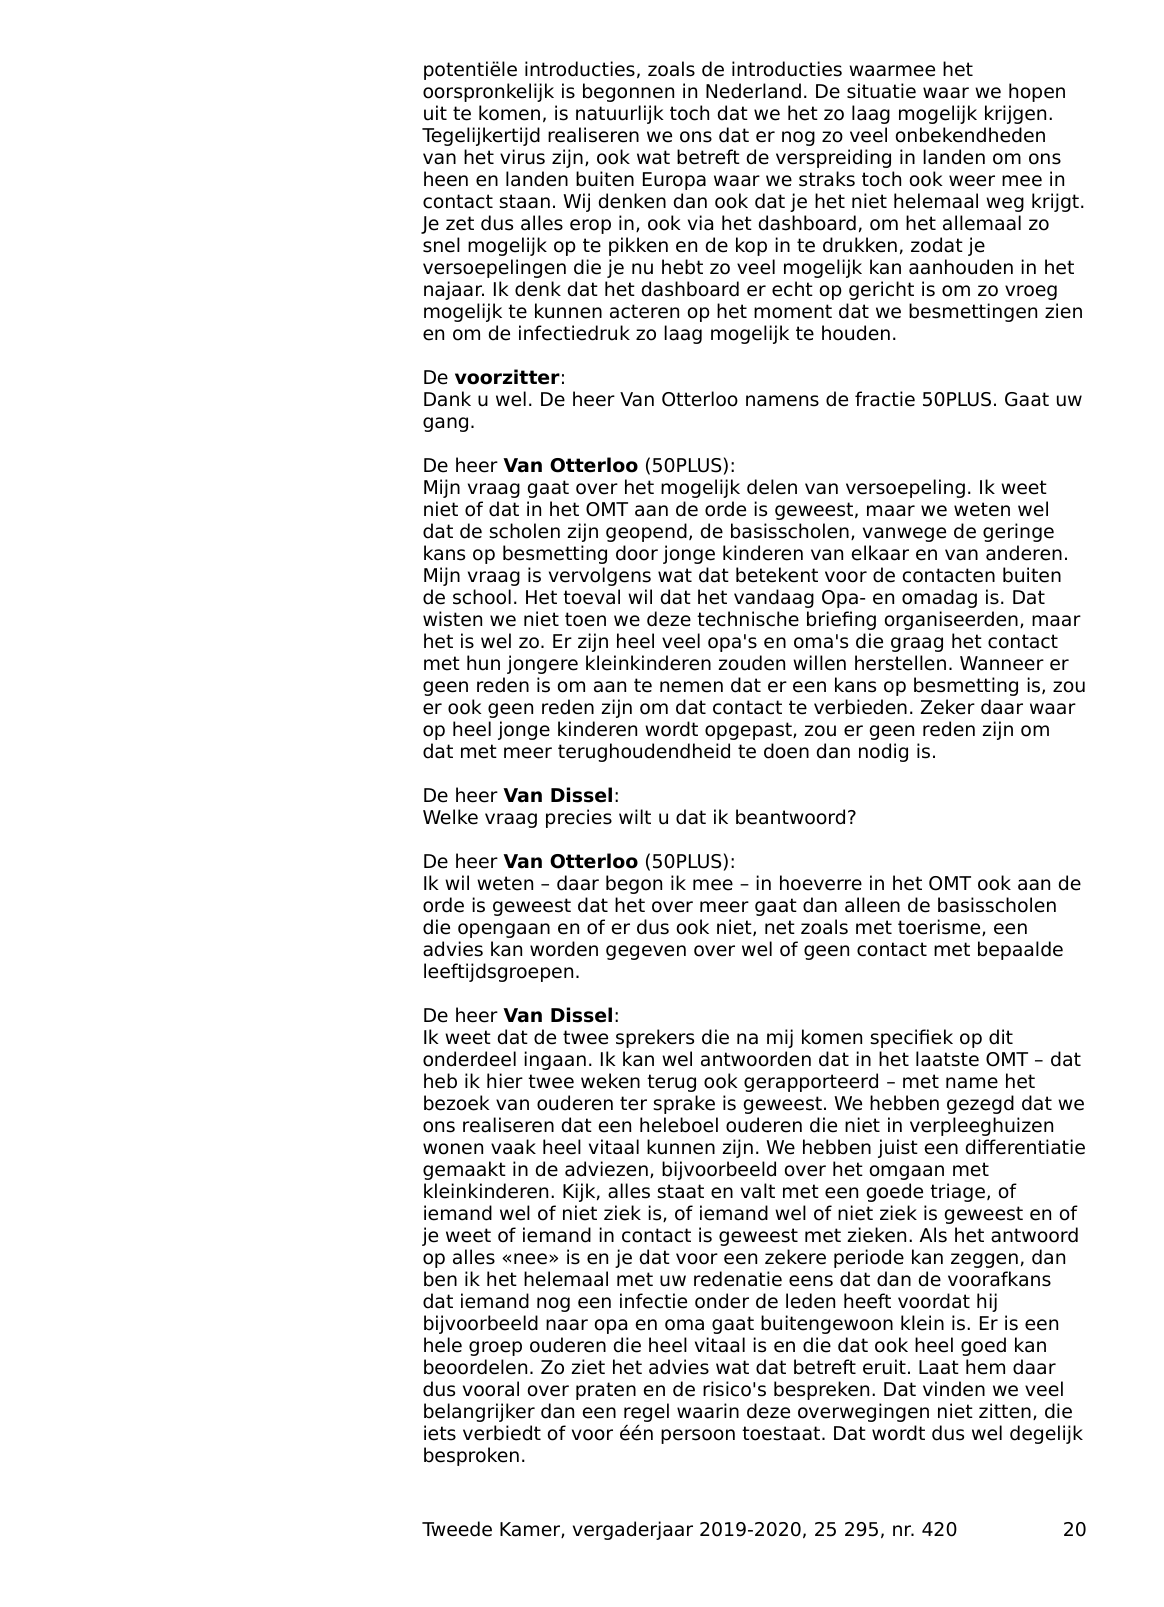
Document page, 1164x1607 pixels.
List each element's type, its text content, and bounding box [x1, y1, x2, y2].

text Welke vraag precies wilt u dat ik beantwoord? [422, 807, 1087, 829]
text De heer Van Otterloo (50PLUS): [422, 851, 1087, 873]
text De heer Van Otterloo (50PLUS): [422, 455, 1087, 477]
text De heer Van Dissel: [422, 1005, 1087, 1027]
text Ik wil weten – daar begon ik mee – in hoeverre in het OMT ook aan de orde is geweest dat het over meer gaat dan alleen de basisscholen die opengaan en of er dus ook niet, net zoals met toerisme, een advies kan worden gegeven over wel of geen contact met bepaalde leeftijdsgroepen. [422, 873, 1087, 983]
text Mijn vraag gaat over het mogelijk delen van versoepeling. Ik weet niet of dat in het OMT aan de orde is geweest, maar we weten wel dat de scholen zijn geopend, de basisscholen, vanwege de geringe kans op besmetting door jonge kinderen van elkaar en van anderen. Mijn vraag is vervolgens wat dat betekent voor de contacten buiten de school. Het toeval wil dat het vandaag Opa- en omadag is. Dat wisten we niet toen we deze technische briefing organiseerden, maar het is wel zo. Er zijn heel veel opa's en oma's die graag het contact met hun jongere kleinkinderen zouden willen herstellen. Wanneer er geen reden is om aan te nemen dat er een kans op besmetting is, zou er ook geen reden zijn om dat contact te verbieden. Zeker daar waar op heel jonge kinderen wordt opgepast, zou er geen reden zijn om dat met meer terughoudendheid te doen dan nodig is. [422, 477, 1087, 763]
text De heer Van Dissel: [422, 785, 1087, 807]
text De voorzitter: [422, 367, 1087, 389]
text potentiële introducties, zoals de introducties waarmee het oorspronkelijk is begonnen in Nederland. De situatie waar we hopen uit te komen, is natuurlijk toch dat we het zo laag mogelijk krijgen. Tegelijkertijd realiseren we ons dat er nog zo veel onbekendheden van het virus zijn, ook wat betreft de verspreiding in landen om ons heen en landen buiten Europa waar we straks toch ook weer mee in contact staan. Wij denken dan ook dat je het niet helemaal weg krijgt. Je zet dus alles erop in, ook via het dashboard, om het allemaal zo snel mogelijk op te pikken en de kop in te drukken, zodat je versoepelingen die je nu hebt zo veel mogelijk kan aanhouden in het najaar. Ik denk dat het dashboard er echt op gericht is om zo vroeg mogelijk te kunnen acteren op het moment dat we besmettingen zien en om de infectiedruk zo laag mogelijk te houden. [422, 59, 1087, 345]
text Dank u wel. De heer Van Otterloo namens de fractie 50PLUS. Gaat uw gang. [422, 389, 1087, 433]
text Ik weet dat de twee sprekers die na mij komen specifiek op dit onderdeel ingaan. Ik kan wel antwoorden dat in het laatste OMT – dat heb ik hier twee weken terug ook gerapporteerd – met name het bezoek van ouderen ter sprake is geweest. We hebben gezegd dat we ons realiseren dat een heleboel ouderen die niet in verpleeghuizen wonen vaak heel vitaal kunnen zijn. We hebben juist een differentiatie gemaakt in de adviezen, bijvoorbeeld over het omgaan met kleinkinderen. Kijk, alles staat en valt met een goede triage, of iemand wel of niet ziek is, of iemand wel of niet ziek is geweest en of je weet of iemand in contact is geweest met zieken. Als het antwoord op alles «nee» is en je dat voor een zekere periode kan zeggen, dan ben ik het helemaal met uw redenatie eens dat dan de voorafkans dat iemand nog een infectie onder de leden heeft voordat hij bijvoorbeeld naar opa en oma gaat buitengewoon klein is. Er is een hele groep ouderen die heel vitaal is en die dat ook heel goed kan beoordelen. Zo ziet het advies wat dat betreft eruit. Laat hem daar dus vooral over praten en de risico's bespreken. Dat vinden we veel belangrijker dan een regel waarin deze overwegingen niet zitten, die iets verbiedt of voor één persoon toestaat. Dat wordt dus wel degelijk besproken. [422, 1027, 1087, 1467]
